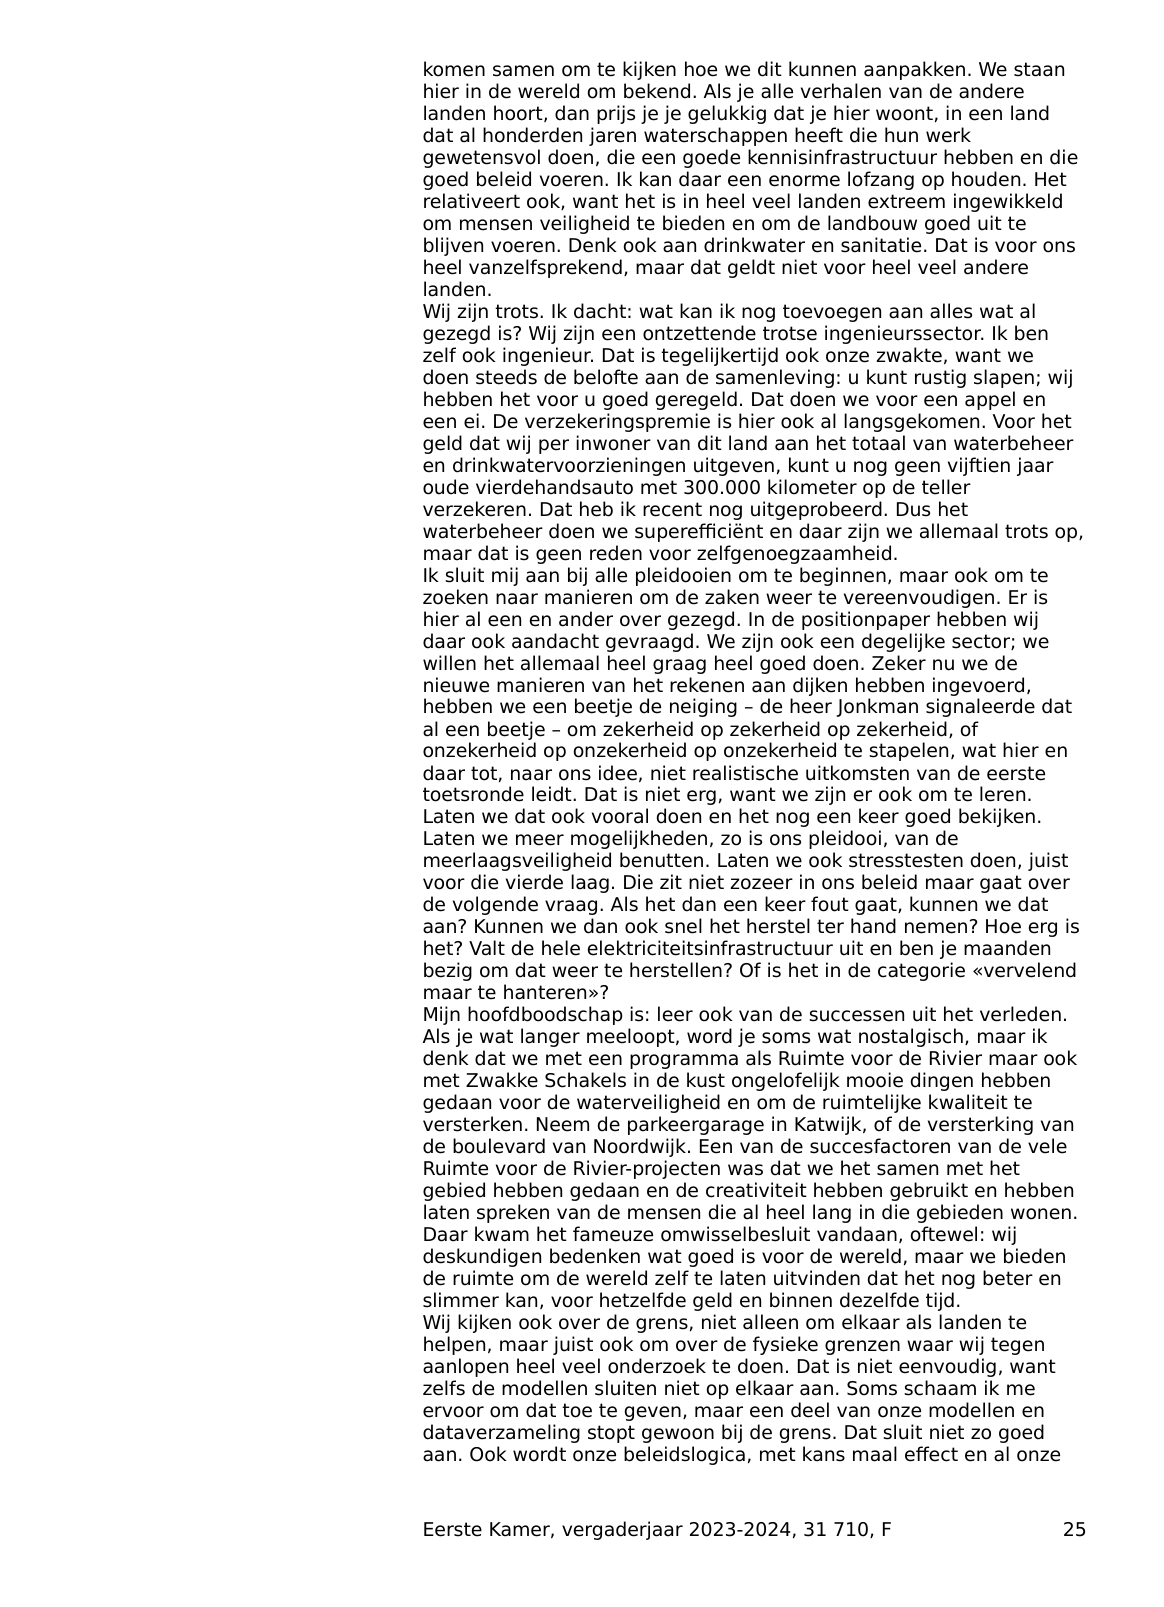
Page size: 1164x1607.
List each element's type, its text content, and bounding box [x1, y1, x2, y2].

text Wij zijn trots. Ik dacht: wat kan ik nog toevoegen aan alles wat al gezegd is? Wij zijn een ontzettende trotse ingenieurssector. Ik ben zelf ook ingenieur. Dat is tegelijkertijd ook onze zwakte, want we doen steeds de belofte aan de samenleving: u kunt rustig slapen; wij hebben het voor u goed geregeld. Dat doen we voor een appel en een ei. De verzekeringspremie is hier ook al langsgekomen. Voor het geld dat wij per inwoner van dit land aan het totaal van waterbeheer en drinkwatervoorzieningen uitgeven, kunt u nog geen vijftien jaar oude vierdehandsauto met 300.000 kilometer op de teller verzekeren. Dat heb ik recent nog uitgeprobeerd. Dus het waterbeheer doen we superefficiënt en daar zijn we allemaal trots op, maar dat is geen reden voor zelfgenoegzaamheid. [422, 301, 1087, 564]
text komen samen om te kijken hoe we dit kunnen aanpakken. We staan hier in de wereld om bekend. Als je alle verhalen van de andere landen hoort, dan prijs je je gelukkig dat je hier woont, in een land dat al honderden jaren waterschappen heeft die hun werk gewetensvol doen, die een goede kennisinfrastructuur hebben en die goed beleid voeren. Ik kan daar een enorme lofzang op houden. Het relativeert ook, want het is in heel veel landen extreem ingewikkeld om mensen veiligheid te bieden en om de landbouw goed uit te blijven voeren. Denk ook aan drinkwater en sanitatie. Dat is voor ons heel vanzelfsprekend, maar dat geldt niet voor heel veel andere landen. [422, 59, 1087, 301]
text Wij kijken ook over de grens, niet alleen om elkaar als landen te helpen, maar juist ook om over de fysieke grenzen waar wij tegen aanlopen heel veel onderzoek te doen. Dat is niet eenvoudig, want zelfs de modellen sluiten niet op elkaar aan. Soms schaam ik me ervoor om dat toe te geven, maar een deel van onze modellen en dataverzameling stopt gewoon bij de grens. Dat sluit niet zo goed aan. Ook wordt onze beleidslogica, met kans maal effect en al onze [422, 1312, 1087, 1466]
text Ik sluit mij aan bij alle pleidooien om te beginnen, maar ook om te zoeken naar manieren om de zaken weer te vereenvoudigen. Er is hier al een en ander over gezegd. In de positionpaper hebben wij daar ook aandacht gevraagd. We zijn ook een degelijke sector; we willen het allemaal heel graag heel goed doen. Zeker nu we de nieuwe manieren van het rekenen aan dijken hebben ingevoerd, hebben we een beetje de neiging – de heer Jonkman signaleerde dat al een beetje – om zekerheid op zekerheid op zekerheid, of onzekerheid op onzekerheid op onzekerheid te stapelen, wat hier en daar tot, naar ons idee, niet realistische uitkomsten van de eerste toetsronde leidt. Dat is niet erg, want we zijn er ook om te leren. Laten we dat ook vooral doen en het nog een keer goed bekijken. Laten we meer mogelijkheden, zo is ons pleidooi, van de meerlaagsveiligheid benutten. Laten we ook stresstesten doen, juist voor die vierde laag. Die zit niet zozeer in ons beleid maar gaat over de volgende vraag. Als het dan een keer fout gaat, kunnen we dat aan? Kunnen we dan ook snel het herstel ter hand nemen? Hoe erg is het? Valt de hele elektriciteitsinfrastructuur uit en ben je maanden bezig om dat weer te herstellen? Of is het in de categorie «vervelend maar te hanteren»? [422, 564, 1087, 1004]
text Mijn hoofdboodschap is: leer ook van de successen uit het verleden. Als je wat langer meeloopt, word je soms wat nostalgisch, maar ik denk dat we met een programma als Ruimte voor de Rivier maar ook met Zwakke Schakels in de kust ongelofelijk mooie dingen hebben gedaan voor de waterveiligheid en om de ruimtelijke kwaliteit te versterken. Neem de parkeergarage in Katwijk, of de versterking van de boulevard van Noordwijk. Een van de succesfactoren van de vele Ruimte voor de Rivier-projecten was dat we het samen met het gebied hebben gedaan en de creativiteit hebben gebruikt en hebben laten spreken van de mensen die al heel lang in die gebieden wonen. Daar kwam het fameuze omwisselbesluit vandaan, oftewel: wij deskundigen bedenken wat goed is voor de wereld, maar we bieden de ruimte om de wereld zelf te laten uitvinden dat het nog beter en slimmer kan, voor hetzelfde geld en binnen dezelfde tijd. [422, 1004, 1087, 1312]
